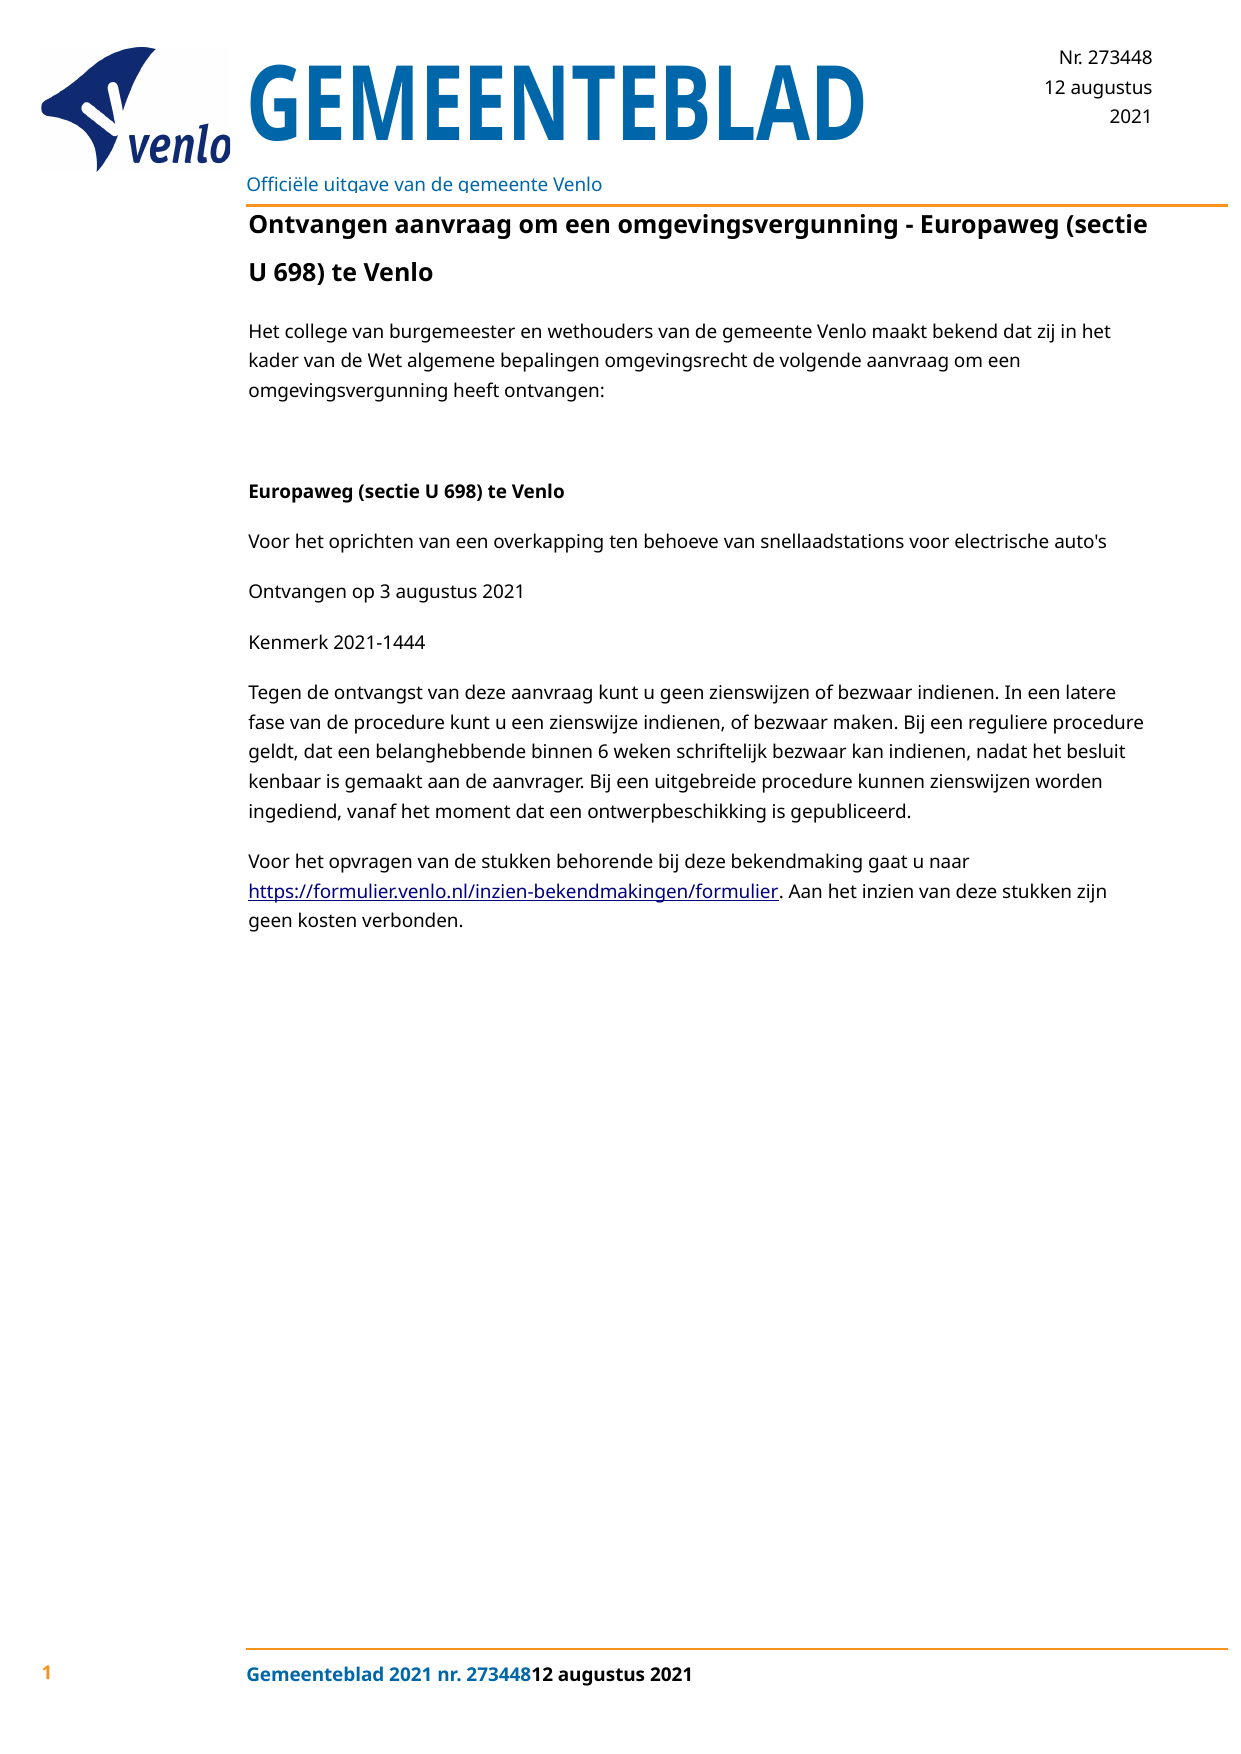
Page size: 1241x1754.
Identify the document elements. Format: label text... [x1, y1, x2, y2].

text Voor het oprichten van een overkapping ten behoeve van snellaadstations voor electrische auto's [248, 528, 1152, 554]
picture [41, 47, 231, 172]
text Het college van burgemeester en wethouders van de gemeente Venlo maakt bekend dat zij in het kader van de Wet algemene bepalingen omgevingsrecht de volgende aanvraag om een omgevingsvergunning heeft ontvangen: [248, 318, 1152, 403]
text Voor het opvragen van de stukken behorende bij deze bekendmaking gaat u naar https://formulier.venlo.nl/inzien-bekendmakingen/formulier. Aan het inzien van deze stukken zijn geen kosten verbonden. [248, 848, 1152, 933]
text Tegen de ontvangst van deze aanvraag kunt u geen zienswijzen of bezwaar indienen. In een latere fase van de procedure kunt u een zienswijze indienen, of bezwaar maken. Bij een reguliere procedure geldt, dat een belanghebbende binnen 6 weken schriftelijk bezwaar kan indienen, nadat het besluit kenbaar is gemaakt aan de aanvrager. Bij een uitgebreide procedure kunnen zienswijzen worden ingediend, vanaf het moment dat een ontwerpbeschikking is gepubliceerd. [248, 679, 1152, 824]
text Ontvangen aanvraag om een omgevingsvergunning - Europaweg (sectie U 698) te Venlo [248, 207, 1152, 288]
text Ontvangen op 3 augustus 2021 [248, 579, 1152, 604]
text Kenmerk 2021-1444 [248, 629, 1152, 655]
text Europaweg (sectie U 698) te Venlo [248, 478, 1152, 504]
